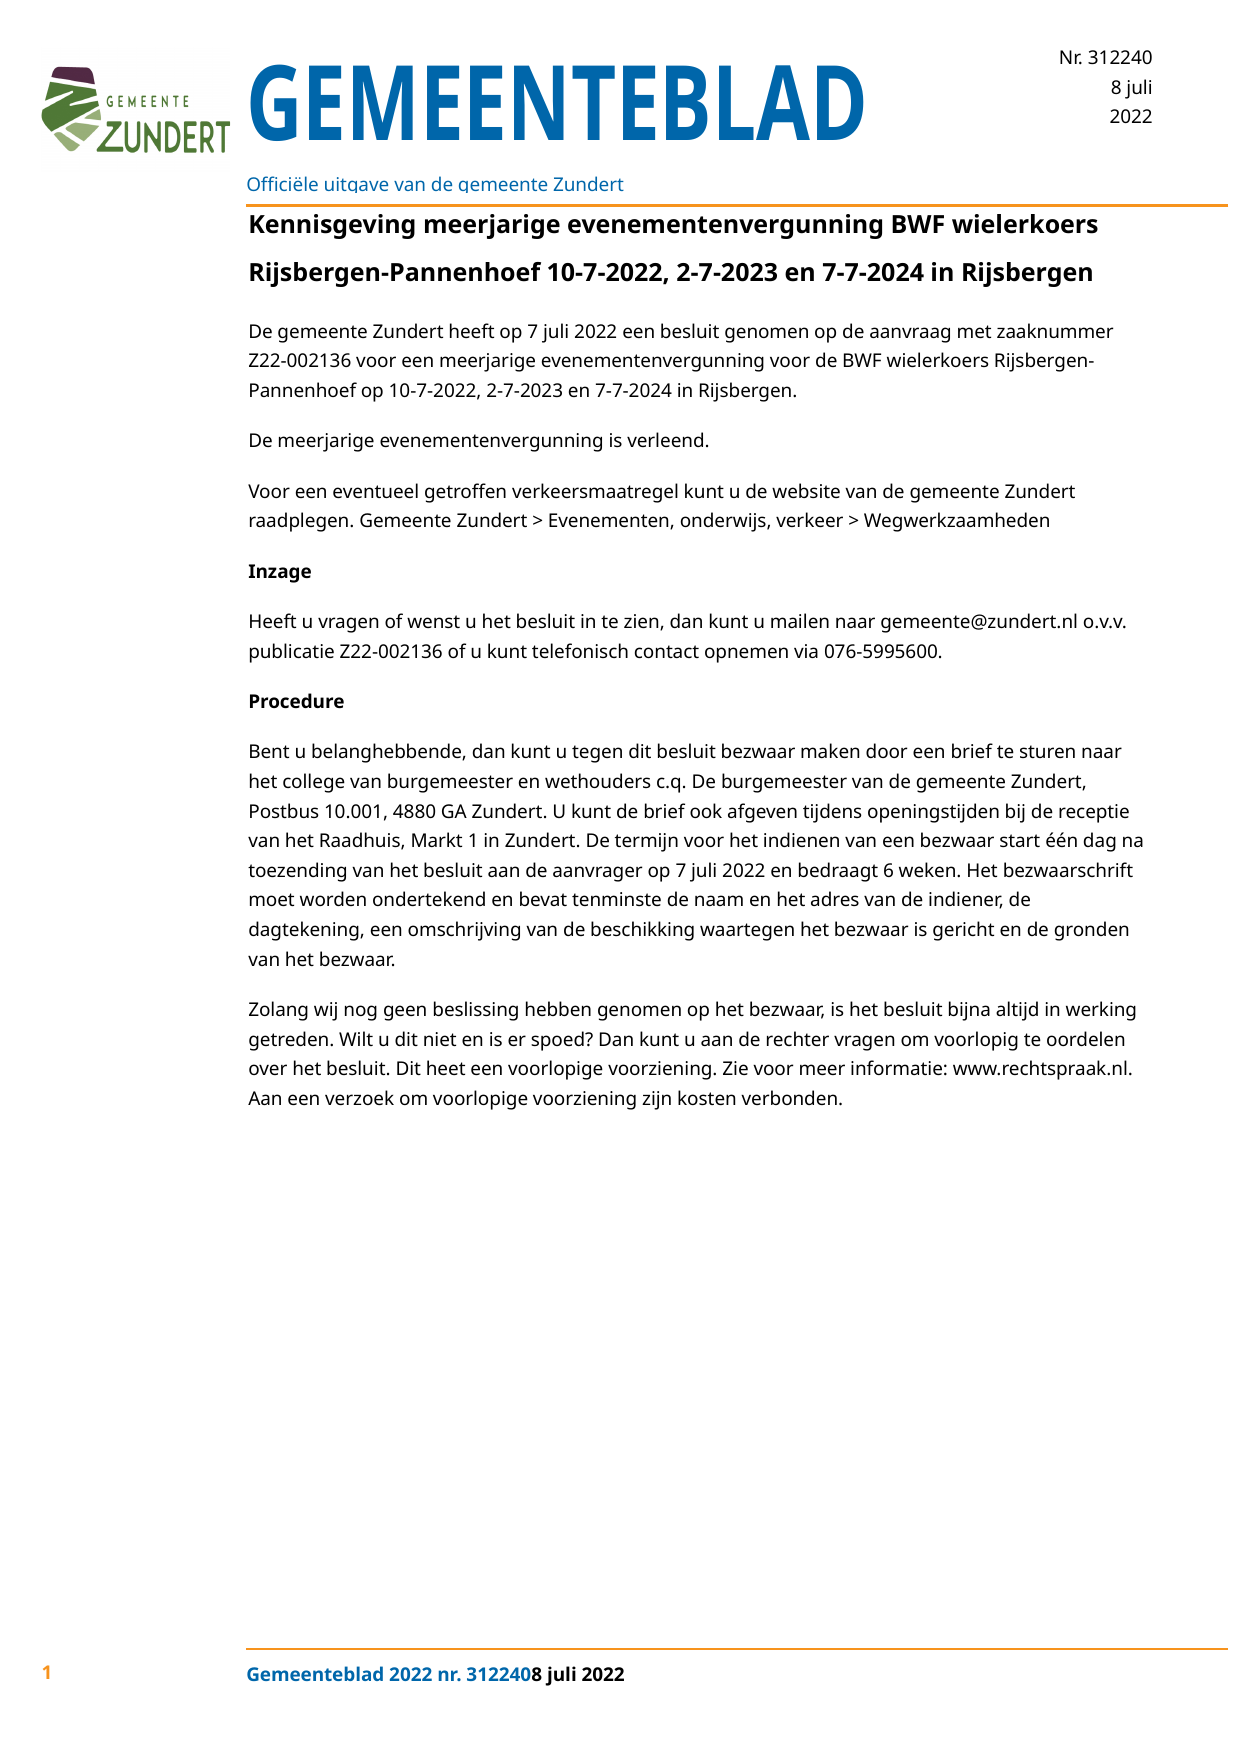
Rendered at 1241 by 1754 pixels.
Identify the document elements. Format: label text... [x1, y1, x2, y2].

text Bent u belanghebbende, dan kunt u tegen dit besluit bezwaar maken door een brief te sturen naar het college van burgemeester en wethouders c.q. De burgemeester van de gemeente Zundert, Postbus 10.001, 4880 GA Zundert. U kunt de brief ook afgeven tijdens openingstijden bij de receptie van het Raadhuis, Markt 1 in Zundert. De termijn voor het indienen van een bezwaar start één dag na toezending van het besluit aan de aanvrager op 7 juli 2022 en bedraagt 6 weken. Het bezwaarschrift moet worden ondertekend en bevat tenminste de naam en het adres van de indiener, de dagtekening, een omschrijving van de beschikking waartegen het bezwaar is gericht en de gronden van het bezwaar. [248, 739, 1152, 972]
text De gemeente Zundert heeft op 7 juli 2022 een besluit genomen op de aanvraag met zaaknummer Z22-002136 voor een meerjarige evenementenvergunning voor de BWF wielerkoers Rijsbergen-Pannenhoef op 10-7-2022, 2-7-2023 en 7-7-2024 in Rijsbergen. [248, 318, 1152, 403]
text Kennisgeving meerjarige evenementenvergunning BWF wielerkoers Rijsbergen-Pannenhoef 10-7-2022, 2-7-2023 en 7-7-2024 in Rijsbergen [248, 207, 1152, 288]
text Voor een eventueel getroffen verkeersmaatregel kunt u de website van de gemeente Zundert raadplegen. Gemeente Zundert > Evenementen, onderwijs, verkeer > Wegwerkzaamheden [248, 478, 1152, 533]
text Inzage [248, 558, 1152, 584]
text Zolang wij nog geen beslissing hebben genomen op het bezwaar, is het besluit bijna altijd in werking getreden. Wilt u dit niet en is er spoed? Dan kunt u aan de rechter vragen om voorlopig te oordelen over het besluit. Dit heet een voorlopige voorziening. Zie voor meer informatie: www.rechtspraak.nl. Aan een verzoek om voorlopige voorziening zijn kosten verbonden. [248, 996, 1152, 1111]
text De meerjarige evenementenvergunning is verleend. [248, 427, 1152, 453]
text Procedure [248, 688, 1152, 714]
text Heeft u vragen of wenst u het besluit in te zien, dan kunt u mailen naar gemeente@zundert.nl o.v.v. publicatie Z22-002136 of u kunt telefonisch contact opnemen via 076-5995600. [248, 608, 1152, 664]
picture [41, 47, 231, 172]
